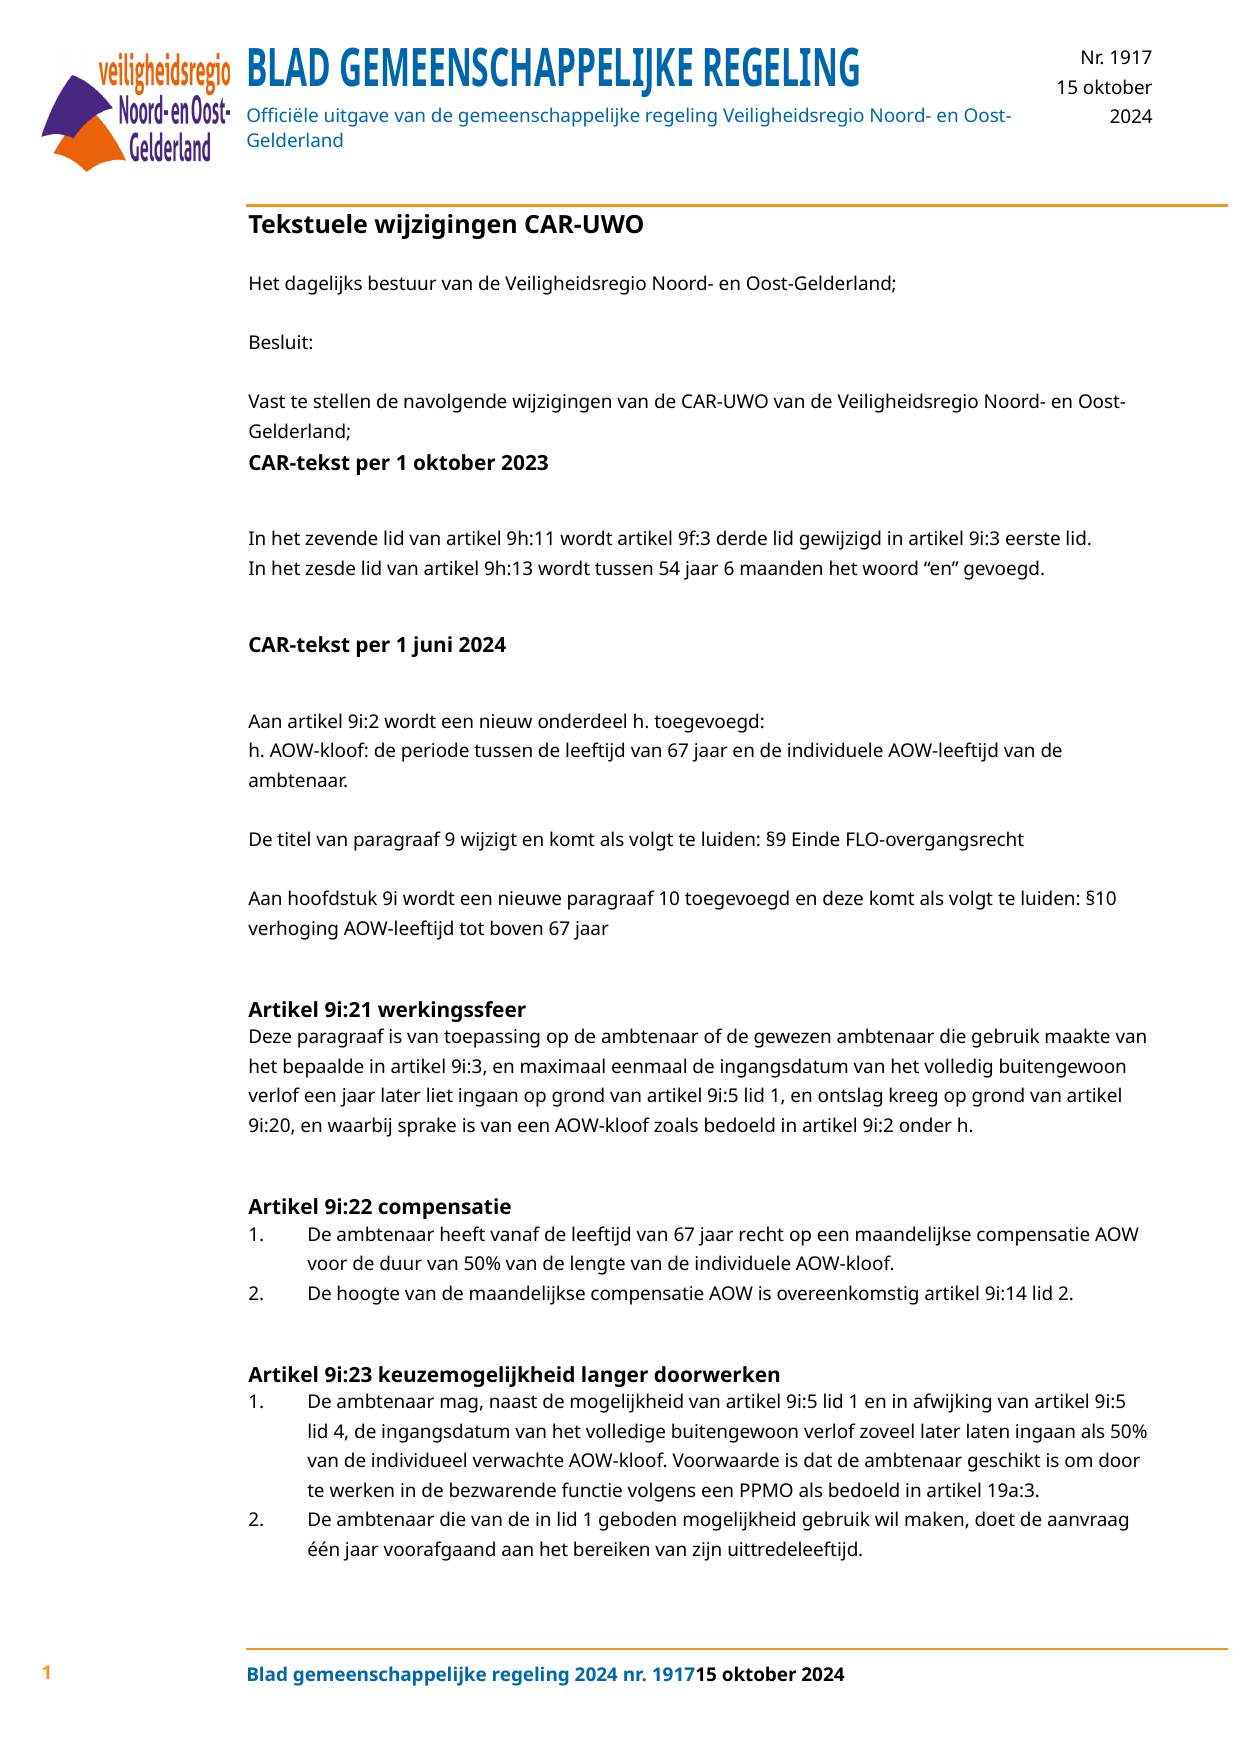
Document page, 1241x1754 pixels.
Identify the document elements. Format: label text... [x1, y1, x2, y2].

text Tekstuele wijzigingen CAR-UWO [248, 207, 1152, 241]
list De ambtenaar mag, naast de mogelijkheid van artikel 9i:5 lid 1 en in afwijking van artikel 9i:5 lid 4, de ingangsdatum van het volledige buitengewoon verlof zoveel later laten ingaan als 50% van de individueel verwachte AOW-kloof. Voorwaarde is dat de ambtenaar geschikt is om door te werken in de bezwarende functie volgens een PPMO als bedoeld in artikel 19a:3. [248, 1388, 1152, 1503]
text Deze paragraaf is van toepassing op de ambtenaar of de gewezen ambtenaar die gebruik maakte van het bepaalde in artikel 9i:3, en maximaal eenmaal de ingangsdatum van het volledig buitengewoon verlof een jaar later liet ingaan op grond van artikel 9i:5 lid 1, en ontslag kreeg op grond van artikel 9i:20, en waarbij sprake is van een AOW-kloof zoals bedoeld in artikel 9i:2 onder h. [248, 1023, 1152, 1138]
text Het dagelijks bestuur van de Veiligheidsregio Noord- en Oost-Gelderland; [248, 270, 1152, 296]
list De ambtenaar die van de in lid 1 geboden mogelijkheid gebruik wil maken, doet de aanvraag één jaar voorafgaand aan het bereiken van zijn uittredeleeftijd. [248, 1507, 1152, 1562]
text CAR-tekst per 1 juni 2024 [248, 630, 1152, 659]
list De hoogte van de maandelijkse compensatie AOW is overeenkomstig artikel 9i:14 lid 2. [248, 1280, 1152, 1306]
text Aan hoofdstuk 9i wordt een nieuwe paragraaf 10 toegevoegd en deze komt als volgt te luiden: §10 verhoging AOW-leeftijd tot boven 67 jaar [248, 886, 1152, 941]
text Vast te stellen de navolgende wijzigingen van de CAR-UWO van de Veiligheidsregio Noord- en Oost-Gelderland; [248, 389, 1152, 444]
text De titel van paragraaf 9 wijzigt en komt als volgt te luiden: §9 Einde FLO-overgangsrecht [248, 826, 1152, 852]
text h. AOW-kloof: de periode tussen de leeftijd van 67 jaar en de individuele AOW-leeftijd van de ambtenaar. [248, 738, 1152, 793]
text Besluit: [248, 329, 1152, 355]
list De ambtenaar heeft vanaf de leeftijd van 67 jaar recht op een maandelijkse compensatie AOW voor de duur van 50% van de lengte van de individuele AOW-kloof. [248, 1221, 1152, 1276]
text Aan artikel 9i:2 wordt een nieuw onderdeel h. toegevoegd: [248, 708, 1152, 734]
text CAR-tekst per 1 oktober 2023 [248, 448, 1152, 476]
text In het zesde lid van artikel 9h:13 wordt tussen 54 jaar 6 maanden het woord “en” gevoegd. [248, 555, 1152, 581]
picture [41, 47, 231, 172]
text Artikel 9i:22 compensatie [248, 1192, 1152, 1221]
text Artikel 9i:23 keuzemogelijkheid langer doorwerken [248, 1360, 1152, 1388]
text In het zevende lid van artikel 9h:11 wordt artikel 9f:3 derde lid gewijzigd in artikel 9i:3 eerste lid. [248, 526, 1152, 551]
text Artikel 9i:21 werkingssfeer [248, 995, 1152, 1023]
